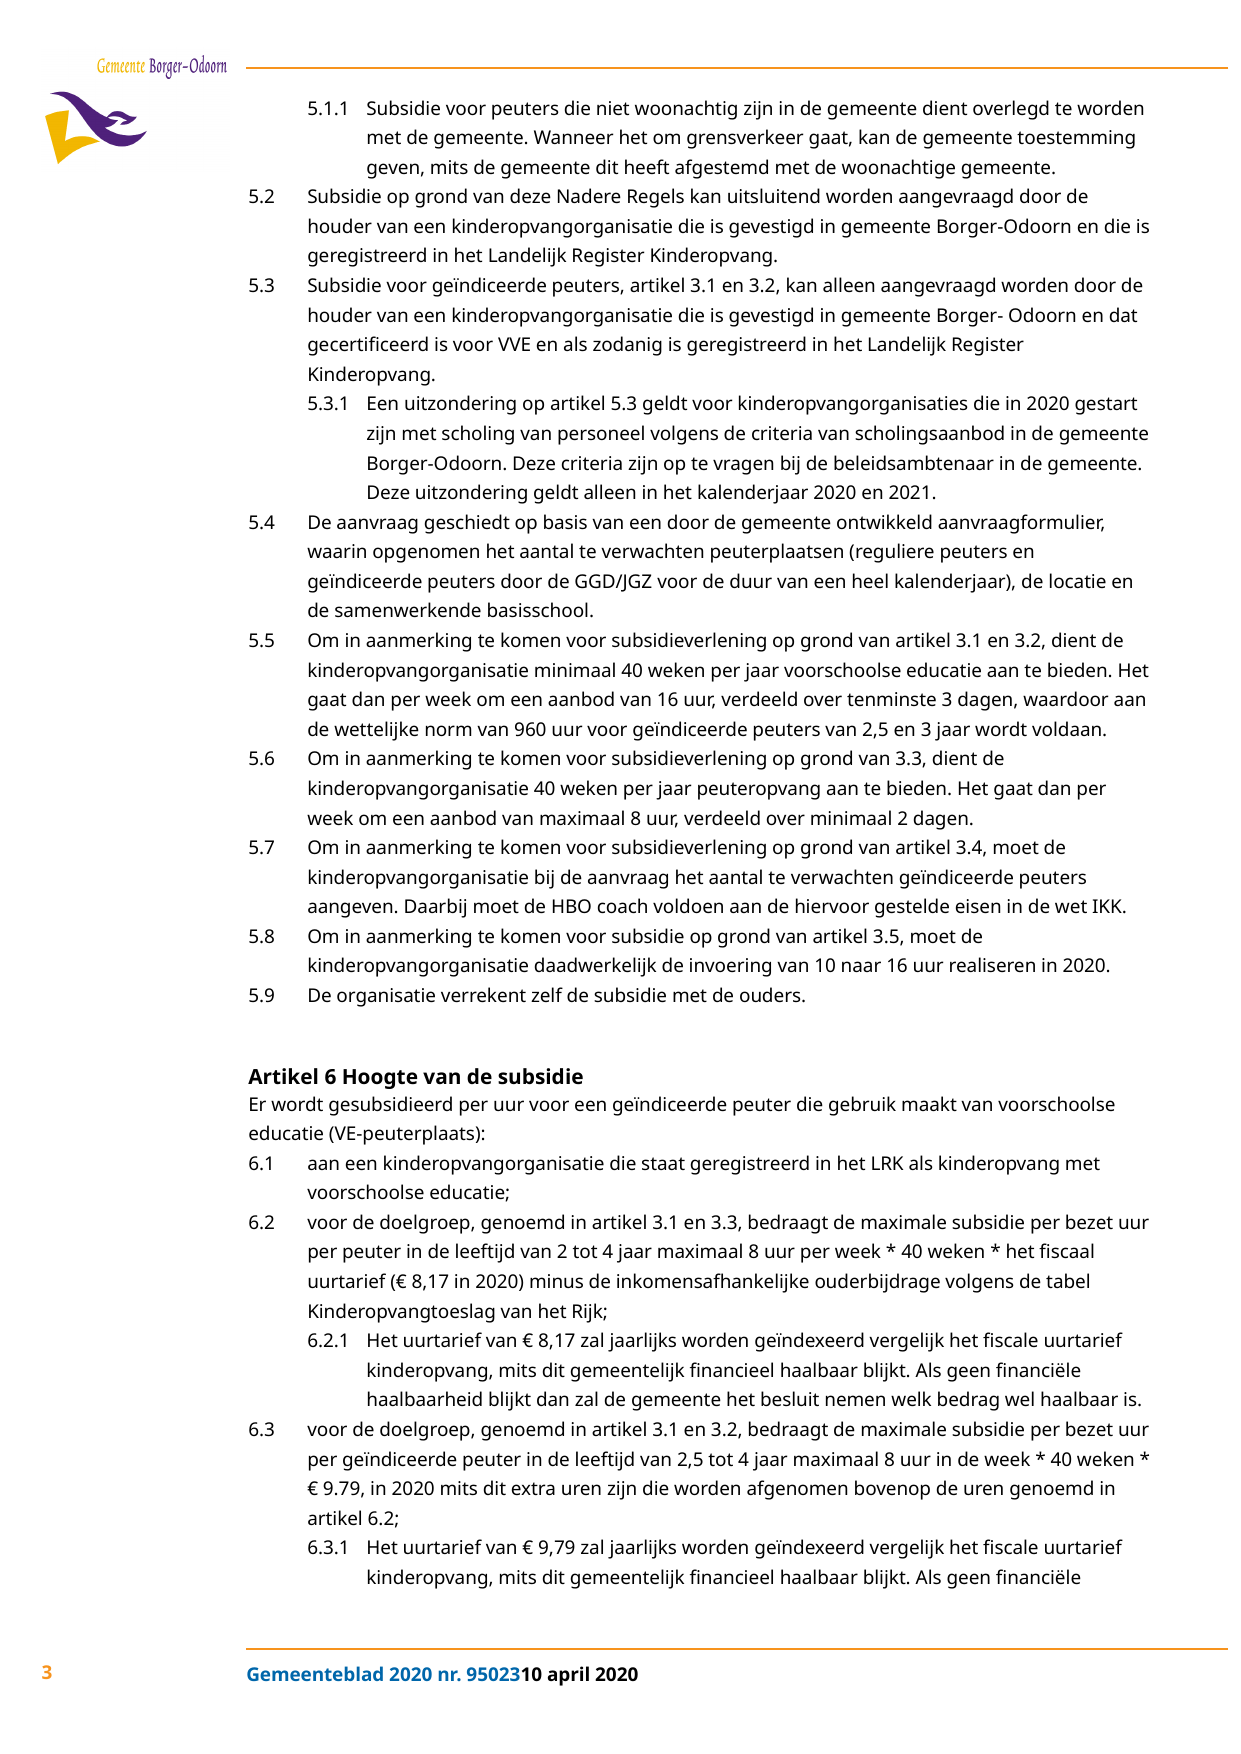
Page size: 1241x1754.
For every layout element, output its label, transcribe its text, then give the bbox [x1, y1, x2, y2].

list Het uurtarief van € 8,17 zal jaarlijks worden geïndexeerd vergelijk het fiscale uurtarief kinderopvang, mits dit gemeentelijk financieel haalbaar blijkt. Als geen financiële haalbaarheid blijkt dan zal de gemeente het besluit nemen welk bedrag wel haalbaar is. [307, 1327, 1152, 1412]
list De organisatie verrekent zelf de subsidie met de ouders. [248, 982, 1152, 1008]
list Om in aanmerking te komen voor subsidieverlening op grond van 3.3, dient de kinderopvangorganisatie 40 weken per jaar peuteropvang aan te bieden. Het gaat dan per week om een aanbod van maximaal 8 uur, verdeeld over minimaal 2 dagen. [248, 746, 1152, 831]
picture [41, 47, 231, 172]
list aan een kinderopvangorganisatie die staat geregistreerd in het LRK als kinderopvang met voorschoolse educatie; [248, 1150, 1152, 1205]
list Subsidie voor peuters die niet woonachtig zijn in de gemeente dient overlegd te worden met de gemeente. Wanneer het om grensverkeer gaat, kan de gemeente toestemming geven, mits de gemeente dit heeft afgestemd met de woonachtige gemeente. [307, 95, 1152, 180]
list Om in aanmerking te komen voor subsidie op grond van artikel 3.5, moet de kinderopvangorganisatie daadwerkelijk de invoering van 10 naar 16 uur realiseren in 2020. [248, 923, 1152, 978]
list Een uitzondering op artikel 5.3 geldt voor kinderopvangorganisaties die in 2020 gestart zijn met scholing van personeel volgens de criteria van scholingsaanbod in de gemeente Borger-Odoorn. Deze criteria zijn op te vragen bij de beleidsambtenaar in de gemeente. Deze uitzondering geldt alleen in het kalenderjaar 2020 en 2021. [307, 391, 1152, 505]
text Artikel 6 Hoogte van de subsidie [248, 1062, 1152, 1091]
list Het uurtarief van € 9,79 zal jaarlijks worden geïndexeerd vergelijk het fiscale uurtarief kinderopvang, mits dit gemeentelijk financieel haalbaar blijkt. Als geen financiële [307, 1534, 1152, 1590]
list Subsidie voor geïndiceerde peuters, artikel 3.1 en 3.2, kan alleen aangevraagd worden door de houder van een kinderopvangorganisatie die is gevestigd in gemeente Borger- Odoorn en dat gecertificeerd is voor VVE en als zodanig is geregistreerd in het Landelijk Register Kinderopvang. [248, 272, 1152, 387]
list voor de doelgroep, genoemd in artikel 3.1 en 3.2, bedraagt de maximale subsidie per bezet uur per geïndiceerde peuter in de leeftijd van 2,5 tot 4 jaar maximaal 8 uur in de week * 40 weken * € 9.79, in 2020 mits dit extra uren zijn die worden afgenomen bovenop de uren genoemd in artikel 6.2; [248, 1416, 1152, 1531]
list Om in aanmerking te komen voor subsidieverlening op grond van artikel 3.4, moet de kinderopvangorganisatie bij de aanvraag het aantal te verwachten geïndiceerde peuters aangeven. Daarbij moet de HBO coach voldoen aan de hiervoor gestelde eisen in de wet IKK. [248, 834, 1152, 919]
list Subsidie op grond van deze Nadere Regels kan uitsluitend worden aangevraagd door de houder van een kinderopvangorganisatie die is gevestigd in gemeente Borger-Odoorn en die is geregistreerd in het Landelijk Register Kinderopvang. [248, 183, 1152, 268]
text Er wordt gesubsidieerd per uur voor een geïndiceerde peuter die gebruik maakt van voorschoolse educatie (VE-peuterplaats): [248, 1091, 1152, 1146]
list voor de doelgroep, genoemd in artikel 3.1 en 3.3, bedraagt de maximale subsidie per bezet uur per peuter in de leeftijd van 2 tot 4 jaar maximaal 8 uur per week * 40 weken * het fiscaal uurtarief (€ 8,17 in 2020) minus de inkomensafhankelijke ouderbijdrage volgens de tabel Kinderopvangtoeslag van het Rijk; [248, 1209, 1152, 1323]
list Om in aanmerking te komen voor subsidieverlening op grond van artikel 3.1 en 3.2, dient de kinderopvangorganisatie minimaal 40 weken per jaar voorschoolse educatie aan te bieden. Het gaat dan per week om een aanbod van 16 uur, verdeeld over tenminste 3 dagen, waardoor aan de wettelijke norm van 960 uur voor geïndiceerde peuters van 2,5 en 3 jaar wordt voldaan. [248, 627, 1152, 742]
list De aanvraag geschiedt op basis van een door de gemeente ontwikkeld aanvraagformulier, waarin opgenomen het aantal te verwachten peuterplaatsen (reguliere peuters en geïndiceerde peuters door de GGD/JGZ voor de duur van een heel kalenderjaar), de locatie en de samenwerkende basisschool. [248, 509, 1152, 623]
